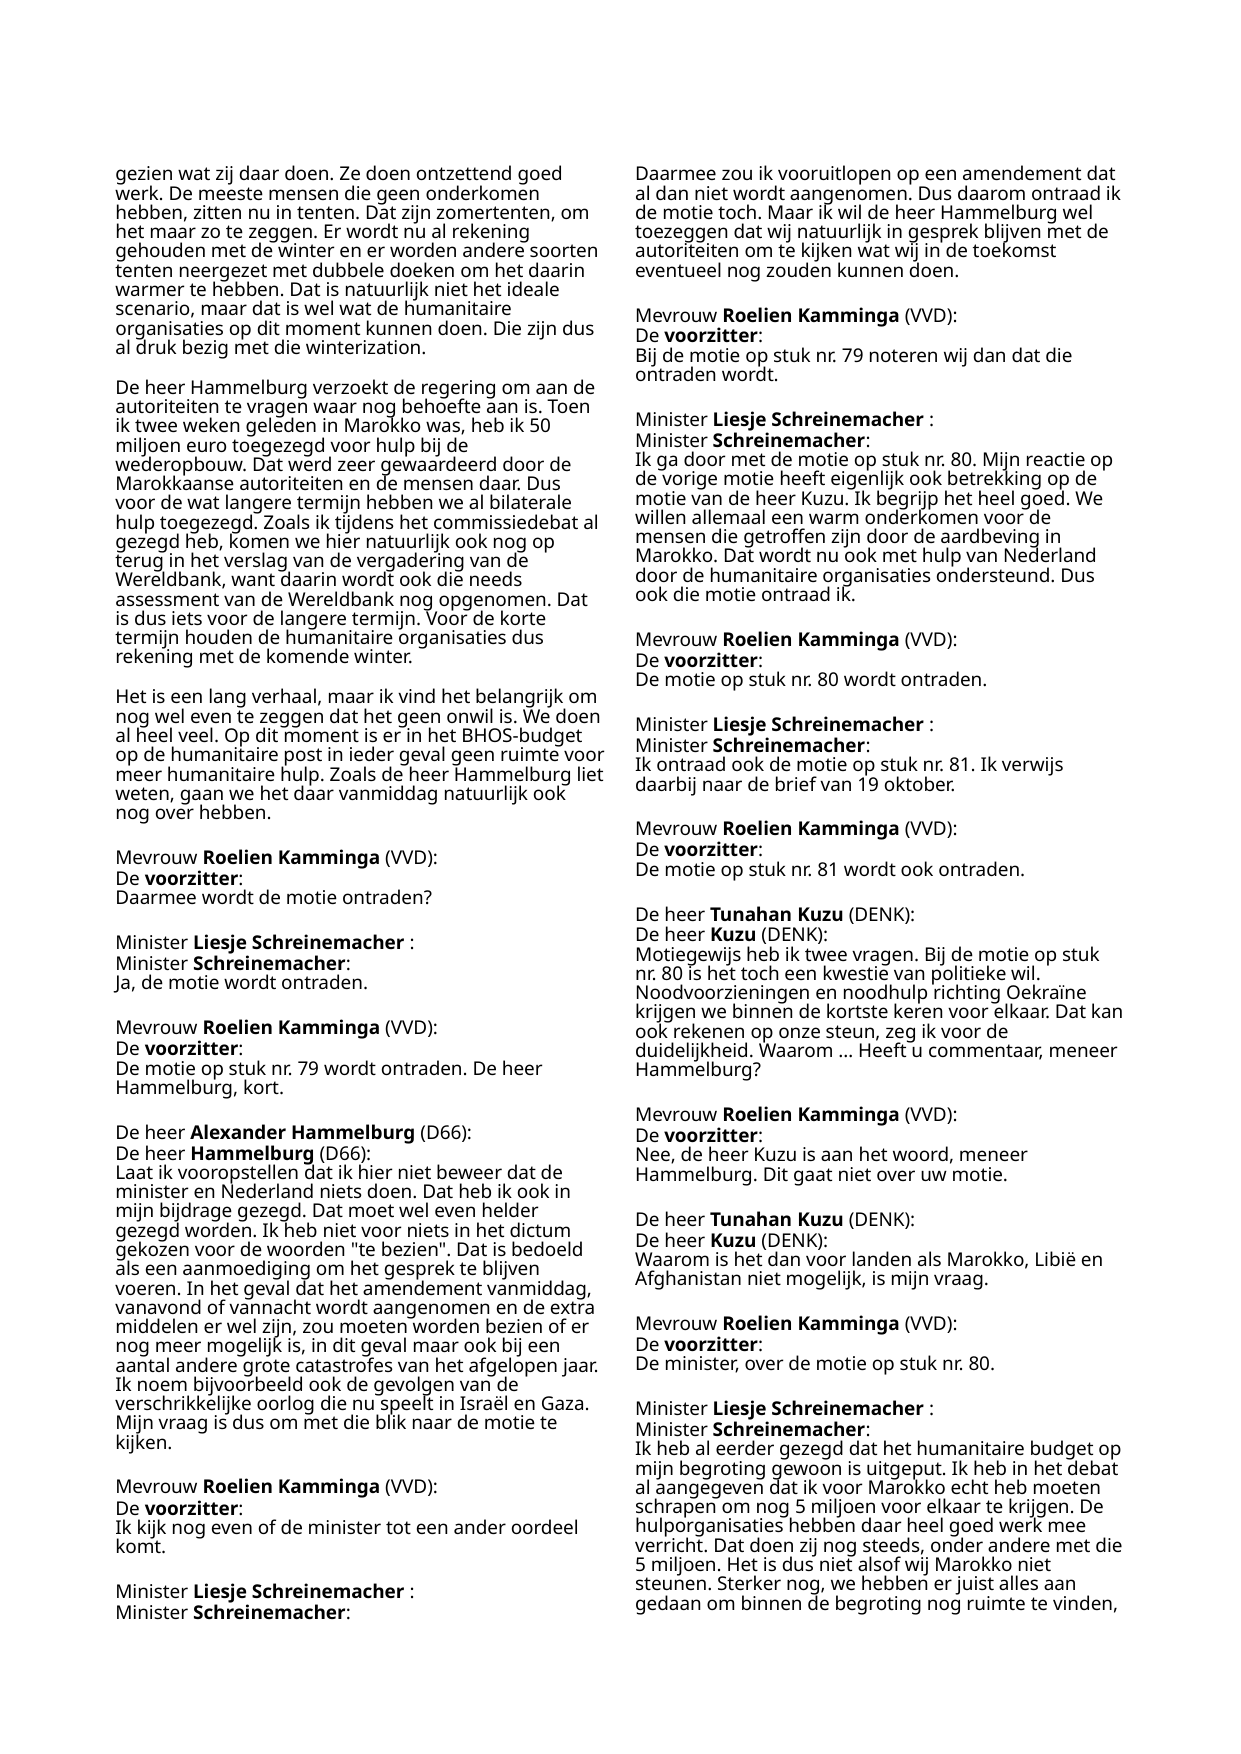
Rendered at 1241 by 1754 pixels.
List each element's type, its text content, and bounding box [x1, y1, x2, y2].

text Mevrouw Roelien Kamminga (VVD): [115, 1474, 605, 1499]
text Mevrouw Roelien Kamminga (VVD): [115, 1014, 605, 1040]
text Motiegewijs heb ik twee vragen. Bij de motie op stuk nr. 80 is het toch een kwestie van politieke wil. Noodvoorzieningen en noodhulp richting Oekraïne krijgen we binnen de kortste keren voor elkaar. Dat kan ook rekenen op onze steun, zeg ik voor de duidelijkheid. Waarom … Heeft u commentaar, meneer Hammelburg? [635, 946, 1125, 1081]
text Mevrouw Roelien Kamminga (VVD): [635, 816, 1125, 841]
text Daarmee zou ik vooruitlopen op een amendement dat al dan niet wordt aangenomen. Dus daarom ontraad ik de motie toch. Maar ik wil de heer Hammelburg wel toezeggen dat wij natuurlijk in gesprek blijven met de autoriteiten om te kijken wat wij in de toekomst eventueel nog zouden kunnen doen. [635, 165, 1125, 281]
text De voorzitter: [115, 1499, 605, 1519]
text Ja, de motie wordt ontraden. [115, 974, 605, 994]
text Ik ga door met de motie op stuk nr. 80. Mijn reactie op de vorige motie heeft eigenlijk ook betrekking op de motie van de heer Kuzu. Ik begrijp het heel goed. We willen allemaal een warm onderkomen voor de mensen die getroffen zijn door de aardbeving in Marokko. Dat wordt nu ook met hulp van Nederland door de humanitaire organisaties ondersteund. Dus ook die motie ontraad ik. [635, 451, 1125, 605]
text Minister Schreinemacher: [635, 1421, 1125, 1440]
text De heer Tunahan Kuzu (DENK): [635, 901, 1125, 926]
text De motie op stuk nr. 80 wordt ontraden. [635, 671, 1125, 690]
text Waarom is het dan voor landen als Marokko, Libië en Afghanistan niet mogelijk, is mijn vraag. [635, 1251, 1125, 1289]
text Minister Schreinemacher: [115, 955, 605, 974]
text De motie op stuk nr. 79 wordt ontraden. De heer Hammelburg, kort. [115, 1059, 605, 1098]
text Daarmee wordt de motie ontraden? [115, 889, 605, 908]
text Ik ontraad ook de motie op stuk nr. 81. Ik verwijs daarbij naar de brief van 19 oktober. [635, 756, 1125, 795]
text Mevrouw Roelien Kamminga (VVD): [115, 844, 605, 870]
text De voorzitter: [635, 327, 1125, 347]
text De voorzitter: [115, 1040, 605, 1059]
text De voorzitter: [115, 870, 605, 889]
text Minister Schreinemacher: [635, 737, 1125, 756]
text De heer Alexander Hammelburg (D66): [115, 1119, 605, 1144]
text De motie op stuk nr. 81 wordt ook ontraden. [635, 861, 1125, 880]
text De heer Hammelburg (D66): [115, 1144, 605, 1164]
text Minister Liesje Schreinemacher : [115, 1578, 605, 1604]
text Minister Schreinemacher: [635, 432, 1125, 451]
text De voorzitter: [635, 1127, 1125, 1146]
text Het is een lang verhaal, maar ik vind het belangrijk om nog wel even te zeggen dat het geen onwil is. We doen al heel veel. Op dit moment is er in het BHOS-budget op de humanitaire post in ieder geval geen ruimte voor meer humanitaire hulp. Zoals de heer Hammelburg liet weten, gaan we het daar vanmiddag natuurlijk ook nog over hebben. [115, 688, 605, 823]
text De voorzitter: [635, 841, 1125, 861]
text Minister Schreinemacher: [115, 1604, 605, 1623]
text Ik kijk nog even of de minister tot een ander oordeel komt. [115, 1519, 605, 1557]
text Minister Liesje Schreinemacher : [635, 406, 1125, 432]
text Laat ik vooropstellen dat ik hier niet beweer dat de minister en Nederland niets doen. Dat heb ik ook in mijn bijdrage gezegd. Dat moet wel even helder gezegd worden. Ik heb niet voor niets in het dictum gekozen voor de woorden "te bezien". Dat is bedoeld als een aanmoediging om het gesprek te blijven voeren. In het geval dat het amendement vanmiddag, vanavond of vannacht wordt aangenomen en de extra middelen er wel zijn, zou moeten worden bezien of er nog meer mogelijk is, in dit geval maar ook bij een aantal andere grote catastrofes van het afgelopen jaar. Ik noem bijvoorbeeld ook de gevolgen van de verschrikkelijke oorlog die nu speelt in Israël en Gaza. Mijn vraag is dus om met die blik naar de motie te kijken. [115, 1164, 605, 1453]
text Nee, de heer Kuzu is aan het woord, meneer Hammelburg. Dit gaat niet over uw motie. [635, 1146, 1125, 1185]
text De heer Hammelburg verzoekt de regering om aan de autoriteiten te vragen waar nog behoefte aan is. Toen ik twee weken geleden in Marokko was, heb ik 50 miljoen euro toegezegd voor hulp bij de wederopbouw. Dat werd zeer gewaardeerd door de Marokkaanse autoriteiten en de mensen daar. Dus voor de wat langere termijn hebben we al bilaterale hulp toegezegd. Zoals ik tijdens het commissiedebat al gezegd heb, komen we hier natuurlijk ook nog op terug in het verslag van de vergadering van de Wereldbank, want daarin wordt ook die needs assessment van de Wereldbank nog opgenomen. Dat is dus iets voor de langere termijn. Voor de korte termijn houden de humanitaire organisaties dus rekening met de komende winter. [115, 379, 605, 668]
text Minister Liesje Schreinemacher : [115, 929, 605, 955]
text Mevrouw Roelien Kamminga (VVD): [635, 302, 1125, 327]
text De heer Kuzu (DENK): [635, 926, 1125, 946]
text gezien wat zij daar doen. Ze doen ontzettend goed werk. De meeste mensen die geen onderkomen hebben, zitten nu in tenten. Dat zijn zomertenten, om het maar zo te zeggen. Er wordt nu al rekening gehouden met de winter en er worden andere soorten tenten neergezet met dubbele doeken om het daarin warmer te hebben. Dat is natuurlijk niet het ideale scenario, maar dat is wel wat de humanitaire organisaties op dit moment kunnen doen. Die zijn dus al druk bezig met die winterization. [115, 165, 605, 358]
text De heer Kuzu (DENK): [635, 1232, 1125, 1251]
text Mevrouw Roelien Kamminga (VVD): [635, 626, 1125, 652]
text De heer Tunahan Kuzu (DENK): [635, 1206, 1125, 1232]
text De minister, over de motie op stuk nr. 80. [635, 1355, 1125, 1374]
text Minister Liesje Schreinemacher : [635, 1395, 1125, 1421]
text Bij de motie op stuk nr. 79 noteren wij dan dat die ontraden wordt. [635, 347, 1125, 385]
text Mevrouw Roelien Kamminga (VVD): [635, 1310, 1125, 1336]
text Mevrouw Roelien Kamminga (VVD): [635, 1101, 1125, 1127]
text De voorzitter: [635, 652, 1125, 671]
text Ik heb al eerder gezegd dat het humanitaire budget op mijn begroting gewoon is uitgeput. Ik heb in het debat al aangegeven dat ik voor Marokko echt heb moeten schrapen om nog 5 miljoen voor elkaar te krijgen. De hulporganisaties hebben daar heel goed werk mee verricht. Dat doen zij nog steeds, onder andere met die 5 miljoen. Het is dus niet alsof wij Marokko niet steunen. Sterker nog, we hebben er juist alles aan gedaan om binnen de begroting nog ruimte te vinden, [635, 1440, 1125, 1614]
text Minister Liesje Schreinemacher : [635, 711, 1125, 737]
text De voorzitter: [635, 1336, 1125, 1355]
